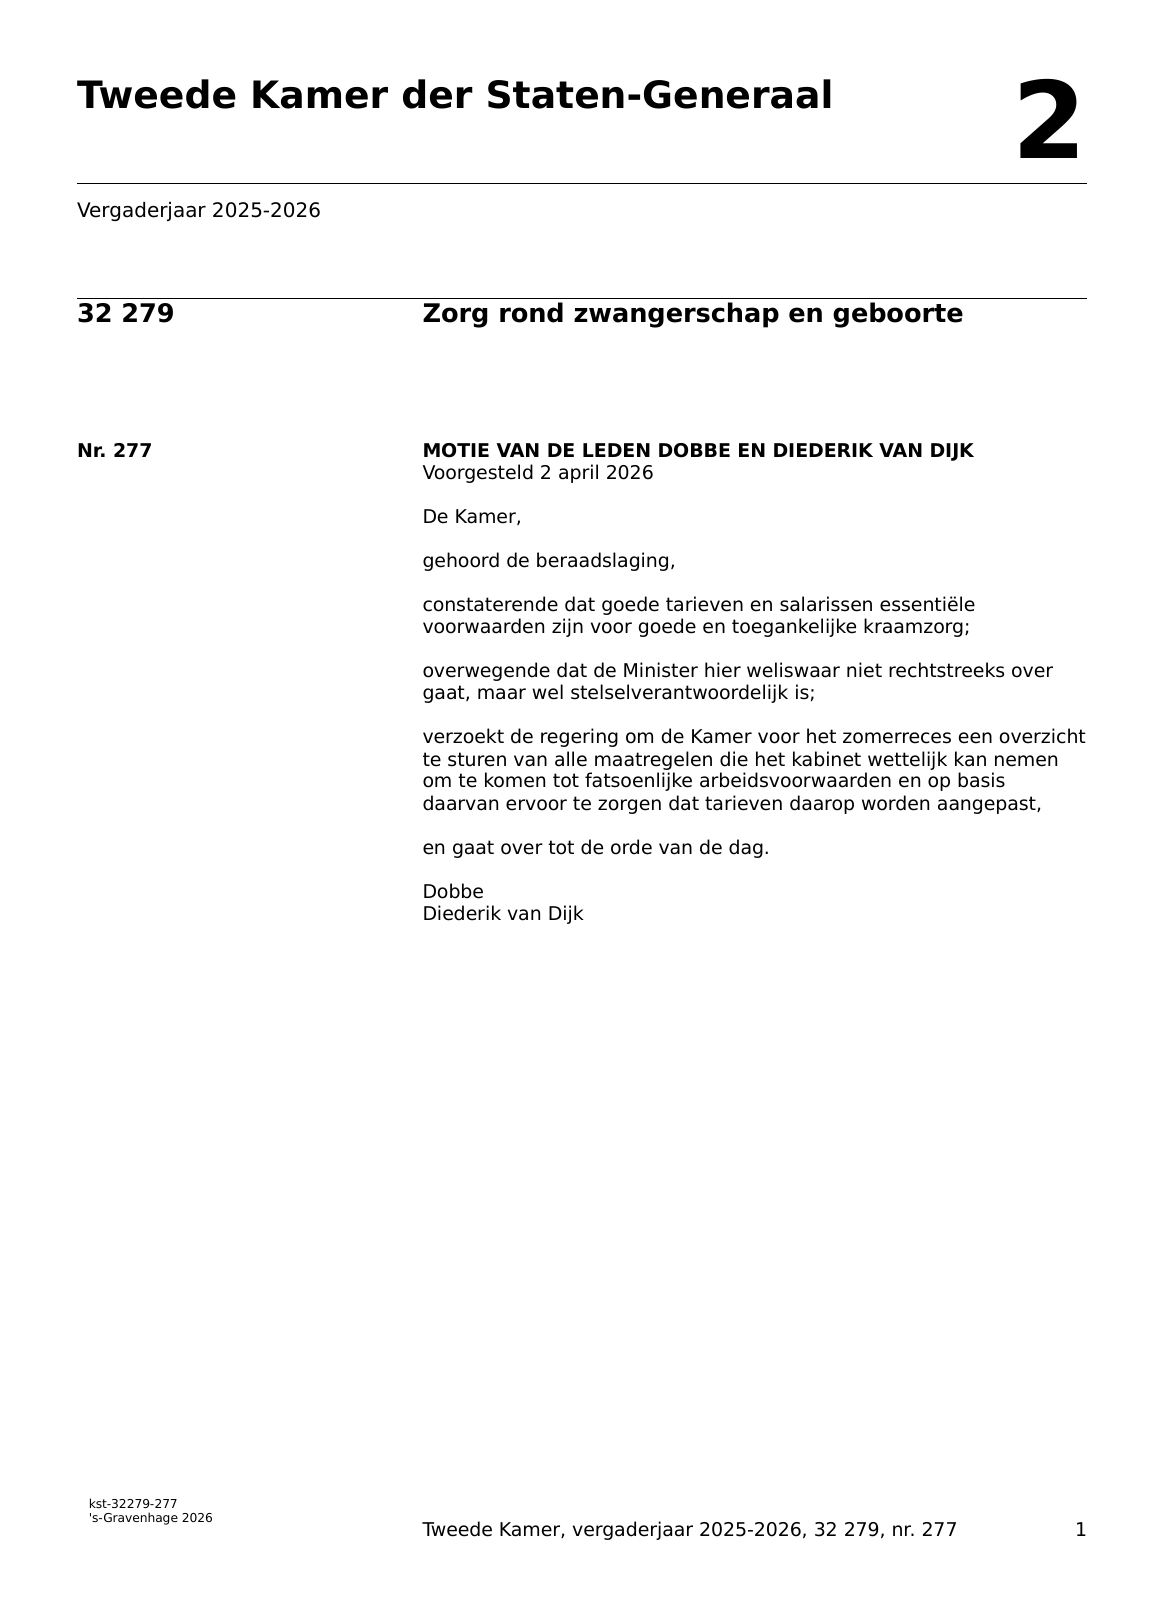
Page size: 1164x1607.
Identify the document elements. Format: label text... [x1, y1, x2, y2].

text De Kamer, [422, 506, 1087, 528]
text kst-32279-277 [88, 1497, 323, 1511]
text Dobbe [422, 881, 1087, 903]
text constaterende dat goede tarieven en salarissen essentiële voorwaarden zijn voor goede en toegankelijke kraamzorg; [422, 594, 1087, 638]
text Diederik van Dijk [422, 903, 1087, 925]
text gehoord de beraadslaging, [422, 550, 1087, 572]
table_header Tweede Kamer der Staten-Generaal [77, 59, 886, 183]
subtitle Nr. 277 MOTIE VAN DE LEDEN DOBBE EN DIEDERIK VAN DIJK [77, 440, 1087, 462]
table_header 2 [886, 59, 1087, 183]
text en gaat over tot de orde van de dag. [422, 837, 1087, 858]
text 's-Gravenhage 2026 [88, 1511, 323, 1525]
table_cell Vergaderjaar 2025-2026 [77, 184, 1087, 298]
text verzoekt de regering om de Kamer voor het zomerreces een overzicht te sturen van alle maatregelen die het kabinet wettelijk kan nemen om te komen tot fatsoenlijke arbeidsvoorwaarden en op basis daarvan ervoor te zorgen dat tarieven daarop worden aangepast, [422, 726, 1087, 814]
text overwegende dat de Minister hier weliswaar niet rechtstreeks over gaat, maar wel stelselverantwoordelijk is; [422, 660, 1087, 704]
text Voorgesteld 2 april 2026 [422, 462, 1087, 484]
subtitle 32 279 Zorg rond zwangerschap en geboorte [77, 299, 1087, 329]
